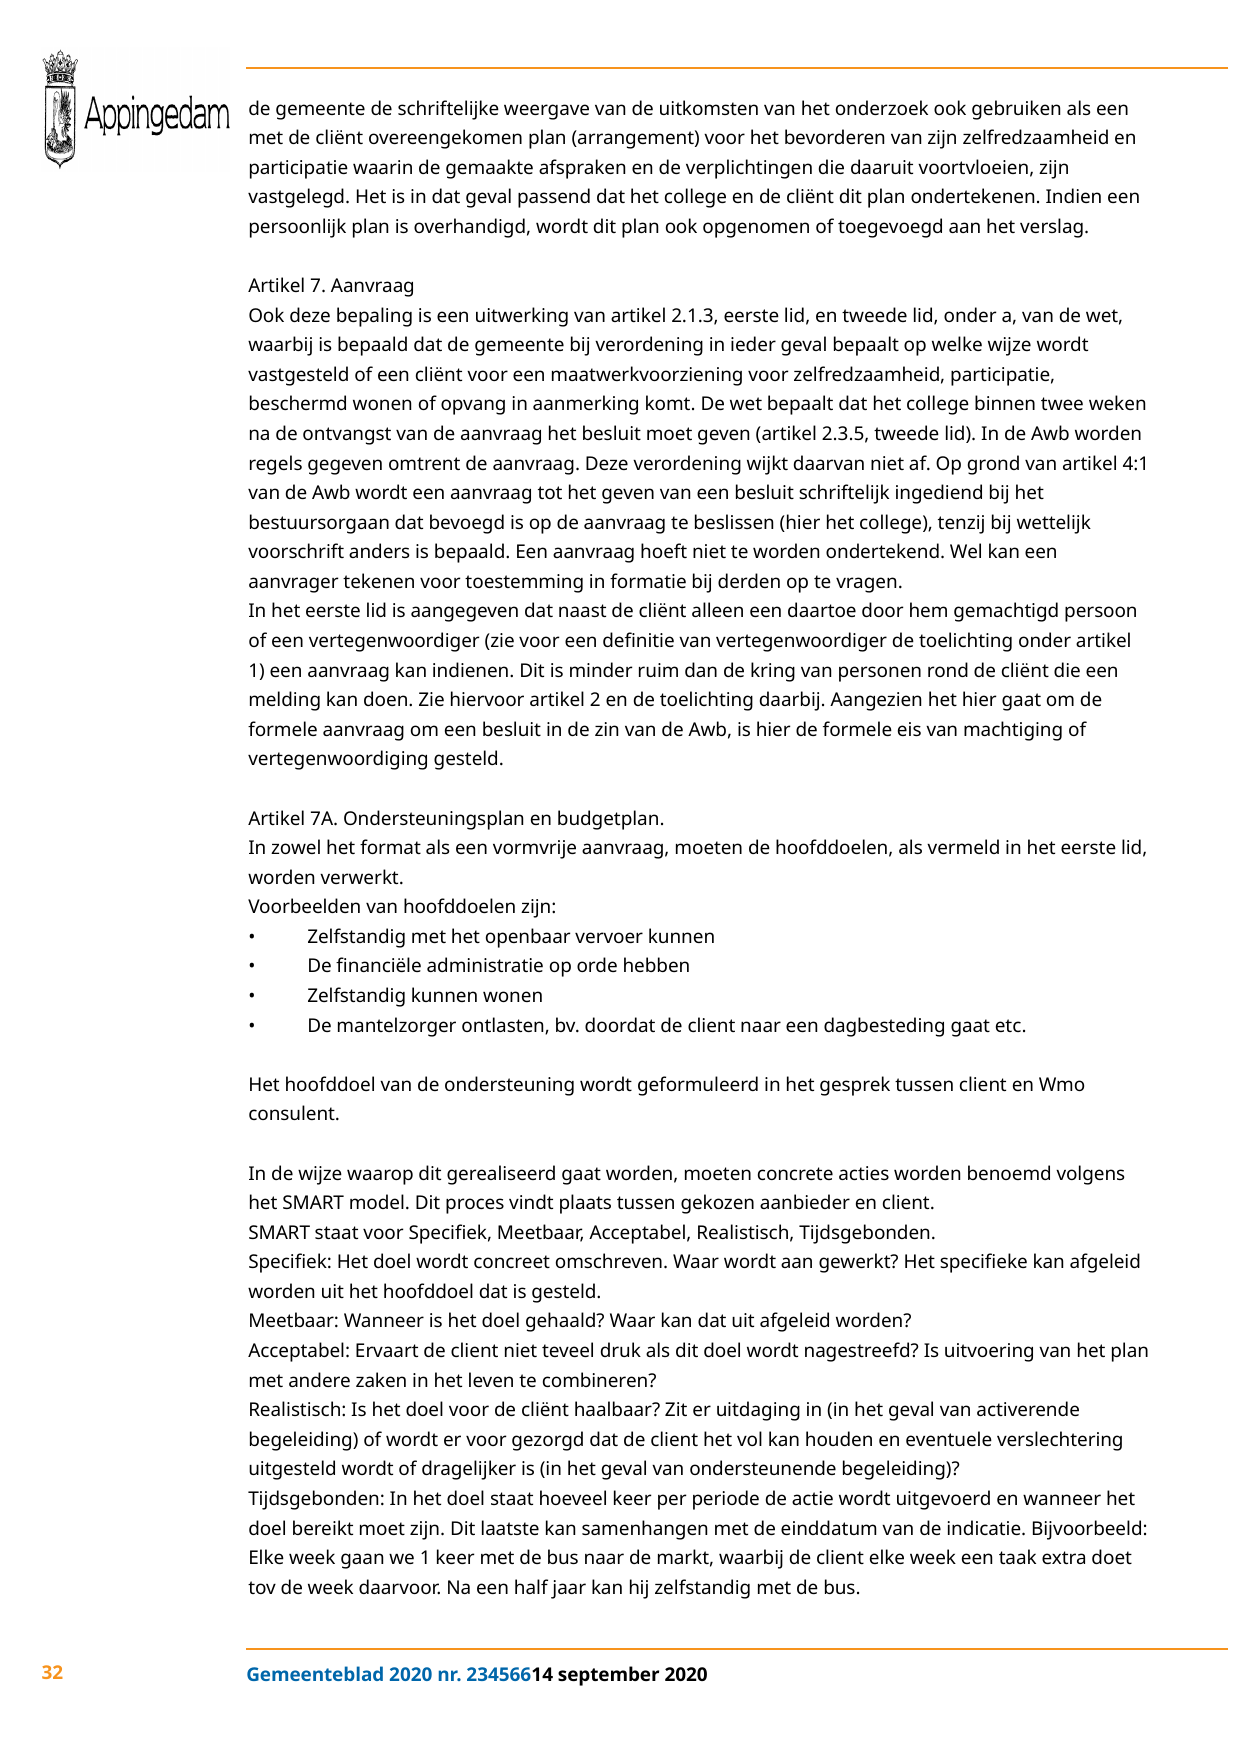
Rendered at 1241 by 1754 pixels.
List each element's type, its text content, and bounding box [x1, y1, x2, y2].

text In de wijze waarop dit gerealiseerd gaat worden, moeten concrete acties worden benoemd volgens het SMART model. Dit proces vindt plaats tussen gekozen aanbieder en client. [248, 1160, 1152, 1215]
text Voorbeelden van hoofddoelen zijn: [248, 893, 1152, 919]
text Realistisch: Is het doel voor de cliënt haalbaar? Zit er uitdaging in (in het geval van activerende begeleiding) of wordt er voor gezorgd dat de client het vol kan houden en eventuele verslechtering uitgesteld wordt of dragelijker is (in het geval van ondersteunende begeleiding)? [248, 1396, 1152, 1481]
text In het eerste lid is aangegeven dat naast de cliënt alleen een daartoe door hem gemachtigd persoon of een vertegenwoordiger (zie voor een definitie van vertegenwoordiger de toelichting onder artikel 1) een aanvraag kan indienen. Dit is minder ruim dan de kring van personen rond de cliënt die een melding kan doen. Zie hiervoor artikel 2 en de toelichting daarbij. Aangezien het hier gaat om de formele aanvraag om een besluit in de zin van de Awb, is hier de formele eis van machtiging of vertegenwoordiging gesteld. [248, 598, 1152, 771]
text Tijdsgebonden: In het doel staat hoeveel keer per periode de actie wordt uitgevoerd en wanneer het doel bereikt moet zijn. Dit laatste kan samenhangen met de einddatum van de indicatie. Bijvoorbeeld: [248, 1485, 1152, 1541]
text Artikel 7. Aanvraag [248, 272, 1152, 298]
list Zelfstandig met het openbaar vervoer kunnen [248, 923, 1152, 949]
text Het hoofddoel van de ondersteuning wordt geformuleerd in het gesprek tussen client en Wmo consulent. [248, 1071, 1152, 1126]
text In zowel het format als een vormvrije aanvraag, moeten de hoofddoelen, als vermeld in het eerste lid, worden verwerkt. [248, 834, 1152, 890]
list De mantelzorger ontlasten, bv. doordat de client naar een dagbesteding gaat etc. [248, 1012, 1152, 1038]
text Meetbaar: Wanneer is het doel gehaald? Waar kan dat uit afgeleid worden? [248, 1308, 1152, 1333]
text Ook deze bepaling is een uitwerking van artikel 2.1.3, eerste lid, en tweede lid, onder a, van de wet, waarbij is bepaald dat de gemeente bij verordening in ieder geval bepaalt op welke wijze wordt vastgesteld of een cliënt voor een maatwerkvoorziening voor zelfredzaamheid, participatie, beschermd wonen of opvang in aanmerking komt. De wet bepaalt dat het college binnen twee weken na de ontvangst van de aanvraag het besluit moet geven (artikel 2.3.5, tweede lid). In de Awb worden regels gegeven omtrent de aanvraag. Deze verordening wijkt daarvan niet af. Op grond van artikel 4:1 van de Awb wordt een aanvraag tot het geven van een besluit schriftelijk ingediend bij het bestuursorgaan dat bevoegd is op de aanvraag te beslissen (hier het college), tenzij bij wettelijk voorschrift anders is bepaald. Een aanvraag hoeft niet te worden ondertekend. Wel kan een aanvrager tekenen voor toestemming in formatie bij derden op te vragen. [248, 302, 1152, 594]
list Zelfstandig kunnen wonen [248, 982, 1152, 1008]
picture [41, 47, 231, 172]
text Acceptabel: Ervaart de client niet teveel druk als dit doel wordt nagestreefd? Is uitvoering van het plan met andere zaken in het leven te combineren? [248, 1337, 1152, 1393]
text de gemeente de schriftelijke weergave van de uitkomsten van het onderzoek ook gebruiken als een met de cliënt overeengekomen plan (arrangement) voor het bevorderen van zijn zelfredzaamheid en participatie waarin de gemaakte afspraken en de verplichtingen die daaruit voortvloeien, zijn vastgelegd. Het is in dat geval passend dat het college en de cliënt dit plan ondertekenen. Indien een persoonlijk plan is overhandigd, wordt dit plan ook opgenomen of toegevoegd aan het verslag. [248, 95, 1152, 239]
text SMART staat voor Specifiek, Meetbaar, Acceptabel, Realistisch, Tijdsgebonden. [248, 1219, 1152, 1245]
text Artikel 7A. Ondersteuningsplan en budgetplan. [248, 805, 1152, 831]
list De financiële administratie op orde hebben [248, 953, 1152, 978]
text Elke week gaan we 1 keer met de bus naar de markt, waarbij de client elke week een taak extra doet tov de week daarvoor. Na een half jaar kan hij zelfstandig met de bus. [248, 1544, 1152, 1600]
text Specifiek: Het doel wordt concreet omschreven. Waar wordt aan gewerkt? Het specifieke kan afgeleid worden uit het hoofddoel dat is gesteld. [248, 1248, 1152, 1304]
